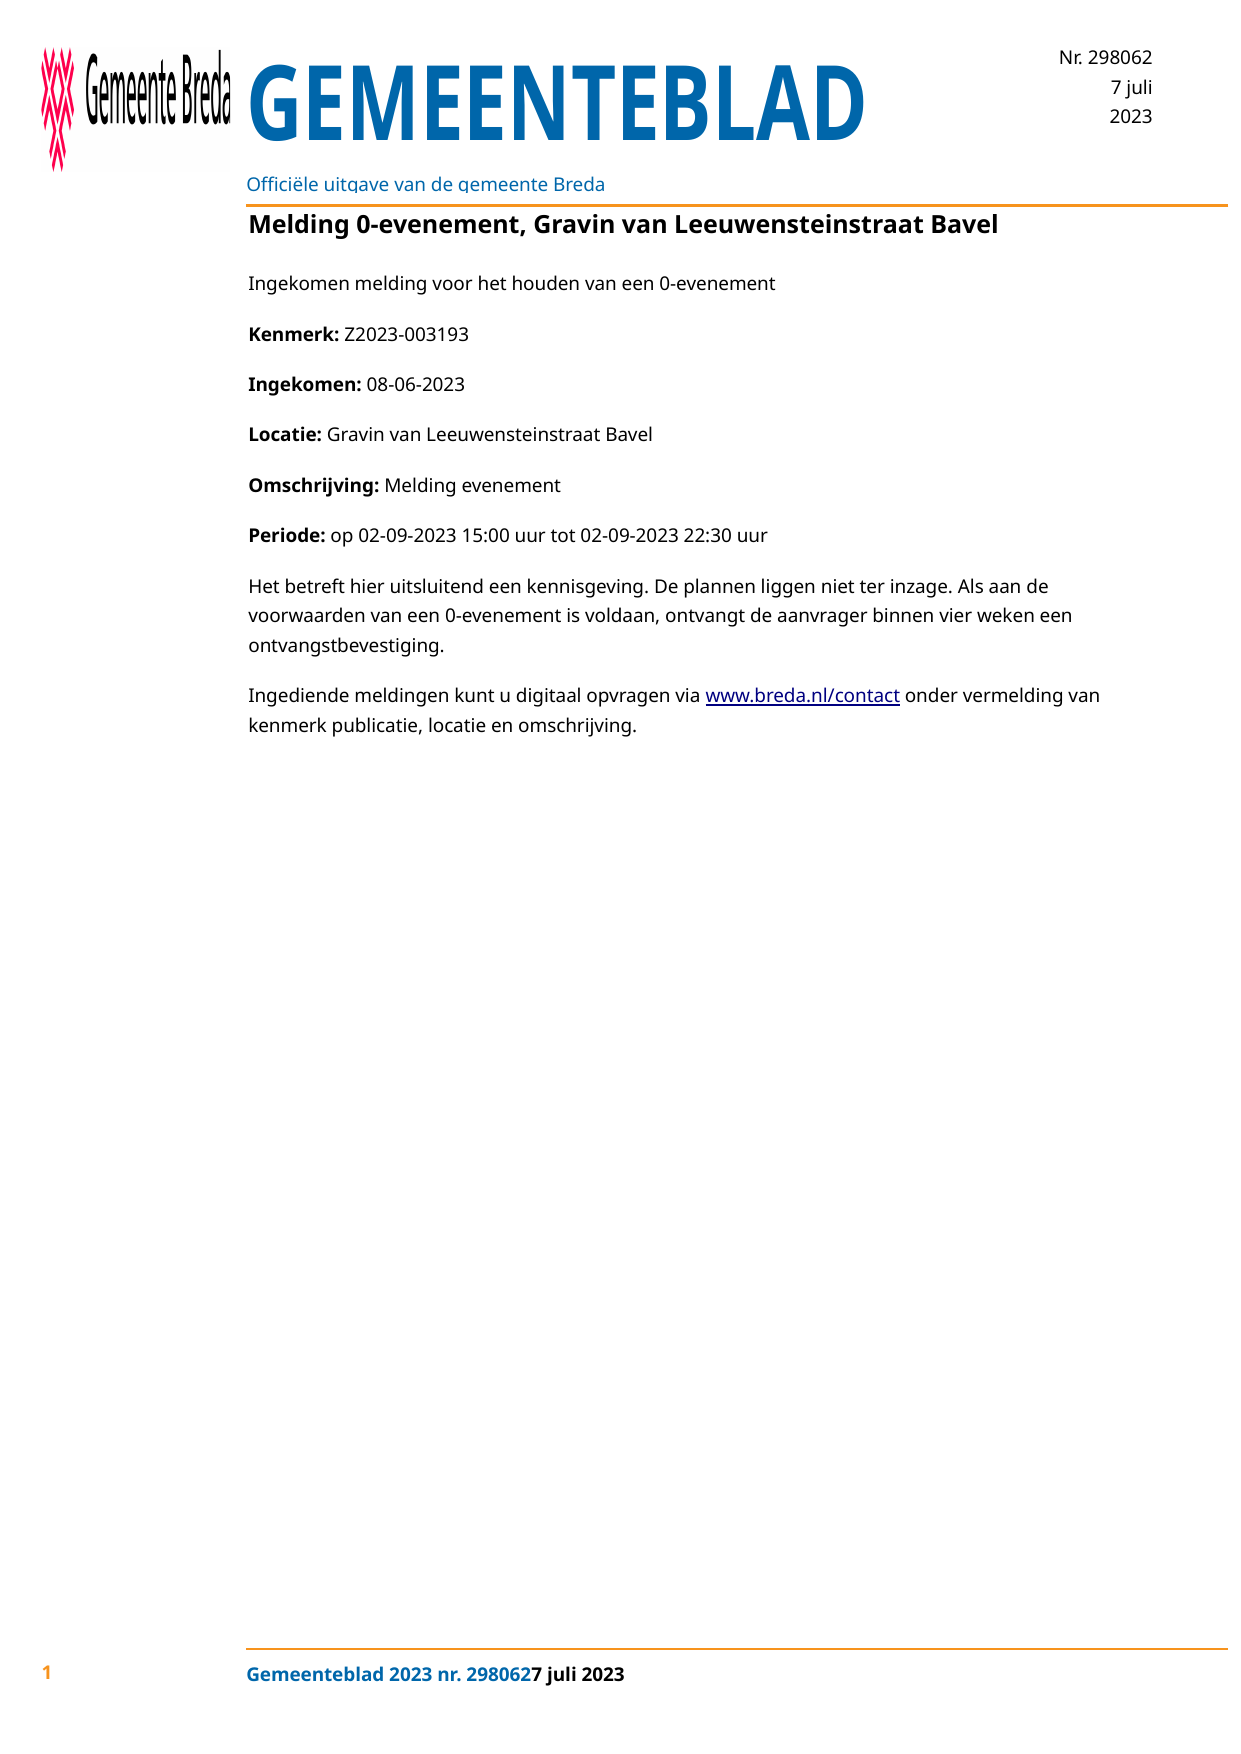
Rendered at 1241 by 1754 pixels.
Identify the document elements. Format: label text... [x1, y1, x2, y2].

picture [41, 47, 231, 172]
text Kenmerk: Z2023-003193 [248, 321, 1152, 346]
text Het betreft hier uitsluitend een kennisgeving. De plannen liggen niet ter inzage. Als aan de voorwaarden van een 0-evenement is voldaan, ontvangt de aanvrager binnen vier weken een ontvangstbevestiging. [248, 573, 1152, 658]
text Locatie: Gravin van Leeuwensteinstraat Bavel [248, 422, 1152, 447]
text Ingekomen melding voor het houden van een 0-evenement [248, 270, 1152, 296]
text Ingediende meldingen kunt u digitaal opvragen via www.breda.nl/contact onder vermelding van kenmerk publicatie, locatie en omschrijving. [248, 682, 1152, 738]
text Ingekomen: 08-06-2023 [248, 371, 1152, 397]
text Omschrijving: Melding evenement [248, 472, 1152, 498]
text Periode: op 02-09-2023 15:00 uur tot 02-09-2023 22:30 uur [248, 522, 1152, 548]
text Melding 0-evenement, Gravin van Leeuwensteinstraat Bavel [248, 207, 1152, 241]
